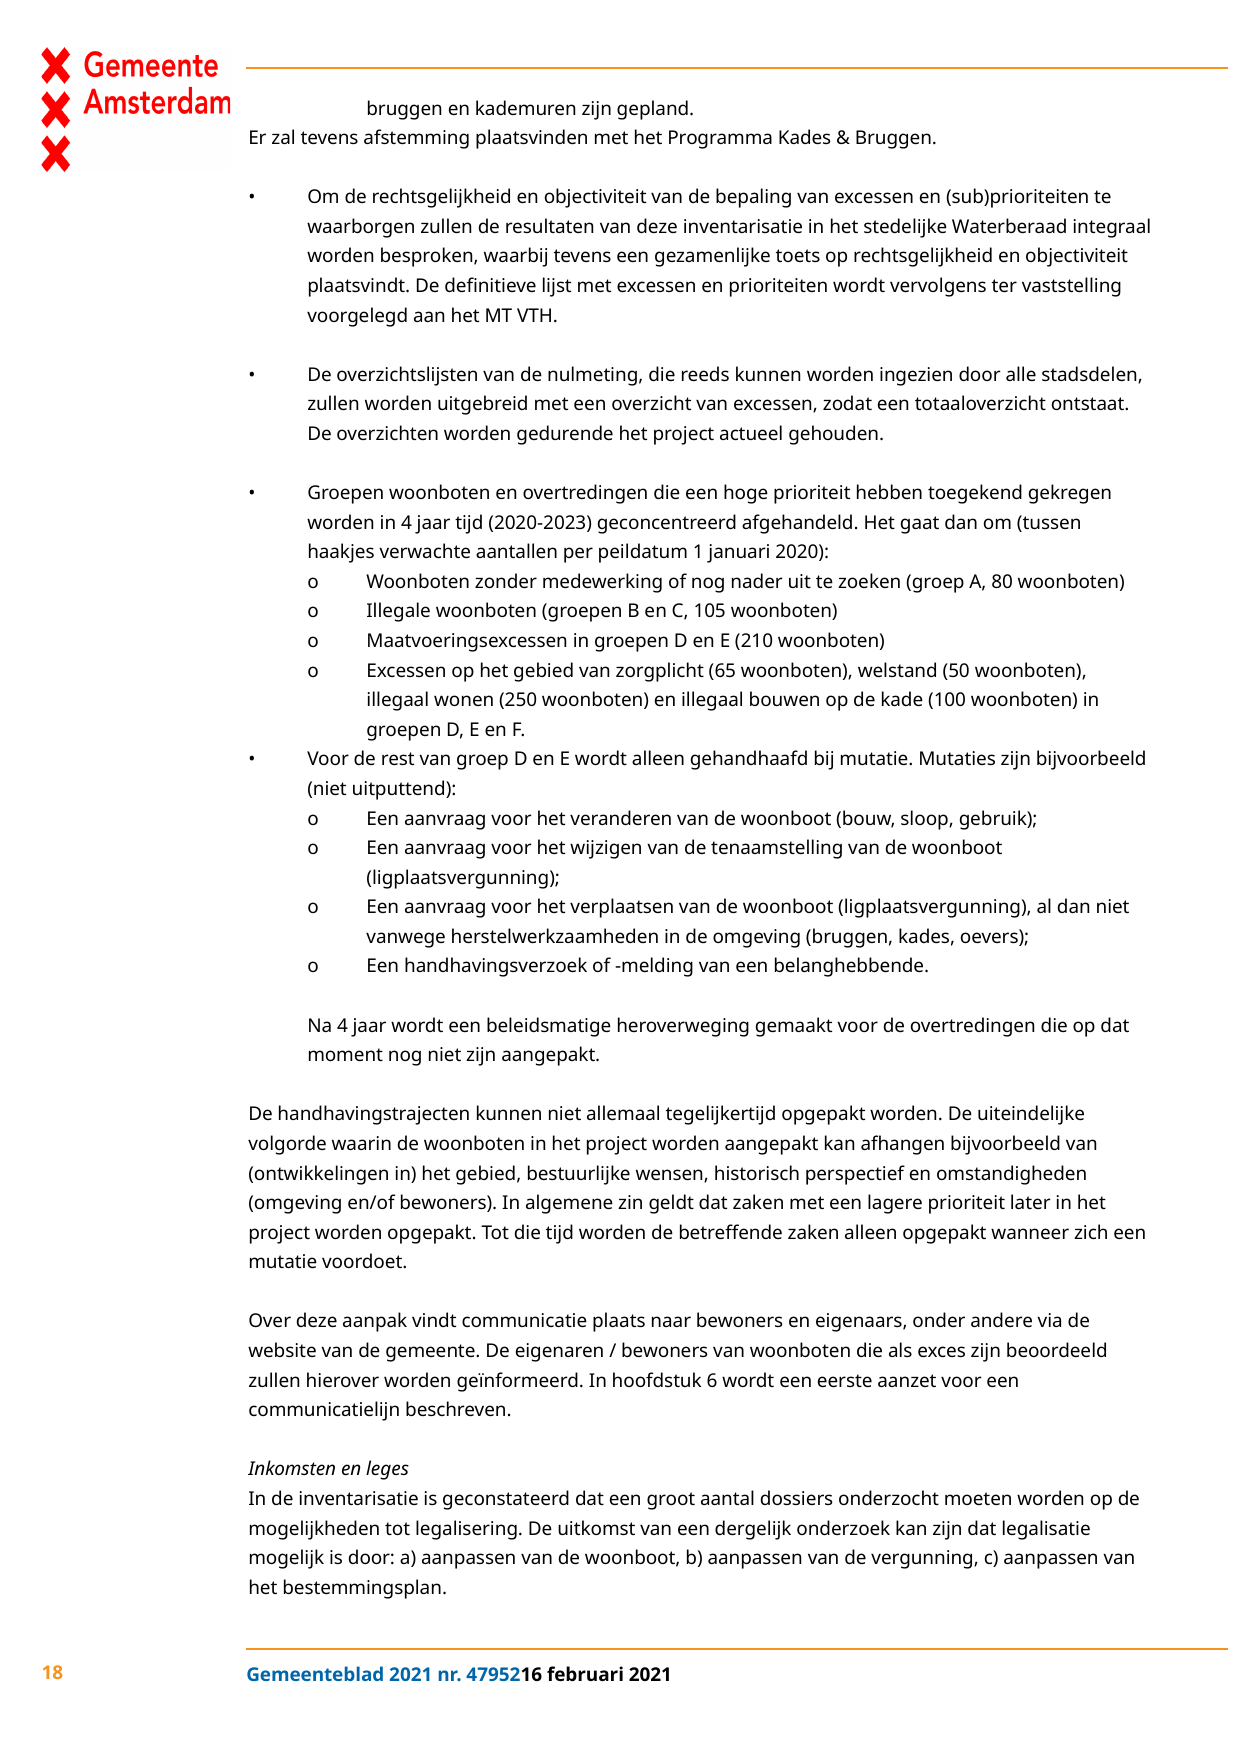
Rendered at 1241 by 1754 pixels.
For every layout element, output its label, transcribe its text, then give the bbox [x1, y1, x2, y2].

picture [41, 47, 231, 172]
list Voor de rest van groep D en E wordt alleen gehandhaafd bij mutatie. Mutaties zijn bijvoorbeeld (niet uitputtend): [248, 746, 1152, 801]
list Een handhavingsverzoek of -melding van een belanghebbende. [307, 953, 1152, 978]
text Over deze aanpak vindt communicatie plaats naar bewoners en eigenaars, onder andere via de website van de gemeente. De eigenaren / bewoners van woonboten die als exces zijn beoordeeld zullen hierover worden geïnformeerd. In hoofdstuk 6 wordt een eerste aanzet voor een communicatielijn beschreven. [248, 1308, 1152, 1422]
text Er zal tevens afstemming plaatsvinden met het Programma Kades & Bruggen. [248, 124, 1152, 150]
text In de inventarisatie is geconstateerd dat een groot aantal dossiers onderzocht moeten worden op de mogelijkheden tot legalisering. De uitkomst van een dergelijk onderzoek kan zijn dat legalisatie mogelijk is door: a) aanpassen van de woonboot, b) aanpassen van de vergunning, c) aanpassen van het bestemmingsplan. [248, 1485, 1152, 1600]
list Een aanvraag voor het wijzigen van de tenaamstelling van de woonboot (ligplaatsvergunning); [307, 834, 1152, 890]
list Om de rechtsgelijkheid en objectiviteit van de bepaling van excessen en (sub)prioriteiten te waarborgen zullen de resultaten van deze inventarisatie in het stedelijke Waterberaad integraal worden besproken, waarbij tevens een gezamenlijke toets op rechtsgelijkheid en objectiviteit plaatsvindt. De definitieve lijst met excessen en prioriteiten wordt vervolgens ter vaststelling voorgelegd aan het MT VTH. [248, 183, 1152, 328]
text Inkomsten en leges [248, 1456, 1152, 1481]
list Groepen woonboten en overtredingen die een hoge prioriteit hebben toegekend gekregen worden in 4 jaar tijd (2020-2023) geconcentreerd afgehandeld. Het gaat dan om (tussen haakjes verwachte aantallen per peildatum 1 januari 2020): [248, 479, 1152, 564]
list Excessen op het gebied van zorgplicht (65 woonboten), welstand (50 woonboten), illegaal wonen (250 woonboten) en illegaal bouwen op de kade (100 woonboten) in groepen D, E en F. [307, 657, 1152, 742]
text De handhavingstrajecten kunnen niet allemaal tegelijkertijd opgepakt worden. De uiteindelijke volgorde waarin de woonboten in het project worden aangepakt kan afhangen bijvoorbeeld van (ontwikkelingen in) het gebied, bestuurlijke wensen, historisch perspectief en omstandigheden (omgeving en/of bewoners). In algemene zin geldt dat zaken met een lagere prioriteit later in het project worden opgepakt. Tot die tijd worden de betreffende zaken alleen opgepakt wanneer zich een mutatie voordoet. [248, 1101, 1152, 1274]
list Een aanvraag voor het veranderen van de woonboot (bouw, sloop, gebruik); [307, 805, 1152, 831]
list De overzichtslijsten van de nulmeting, die reeds kunnen worden ingezien door alle stadsdelen, zullen worden uitgebreid met een overzicht van excessen, zodat een totaaloverzicht ontstaat. De overzichten worden gedurende het project actueel gehouden. [248, 361, 1152, 446]
list Een aanvraag voor het verplaatsen van de woonboot (ligplaatsvergunning), al dan niet vanwege herstelwerkzaamheden in de omgeving (bruggen, kades, oevers); [307, 893, 1152, 949]
list Maatvoeringsexcessen in groepen D en E (210 woonboten) [307, 627, 1152, 653]
list bruggen en kademuren zijn gepland. [307, 95, 1152, 121]
list Woonboten zonder medewerking of nog nader uit te zoeken (groep A, 80 woonboten) [307, 568, 1152, 594]
list Na 4 jaar wordt een beleidsmatige heroverweging gemaakt voor de overtredingen die op dat moment nog niet zijn aangepakt. [248, 1012, 1152, 1067]
list Illegale woonboten (groepen B en C, 105 woonboten) [307, 598, 1152, 623]
